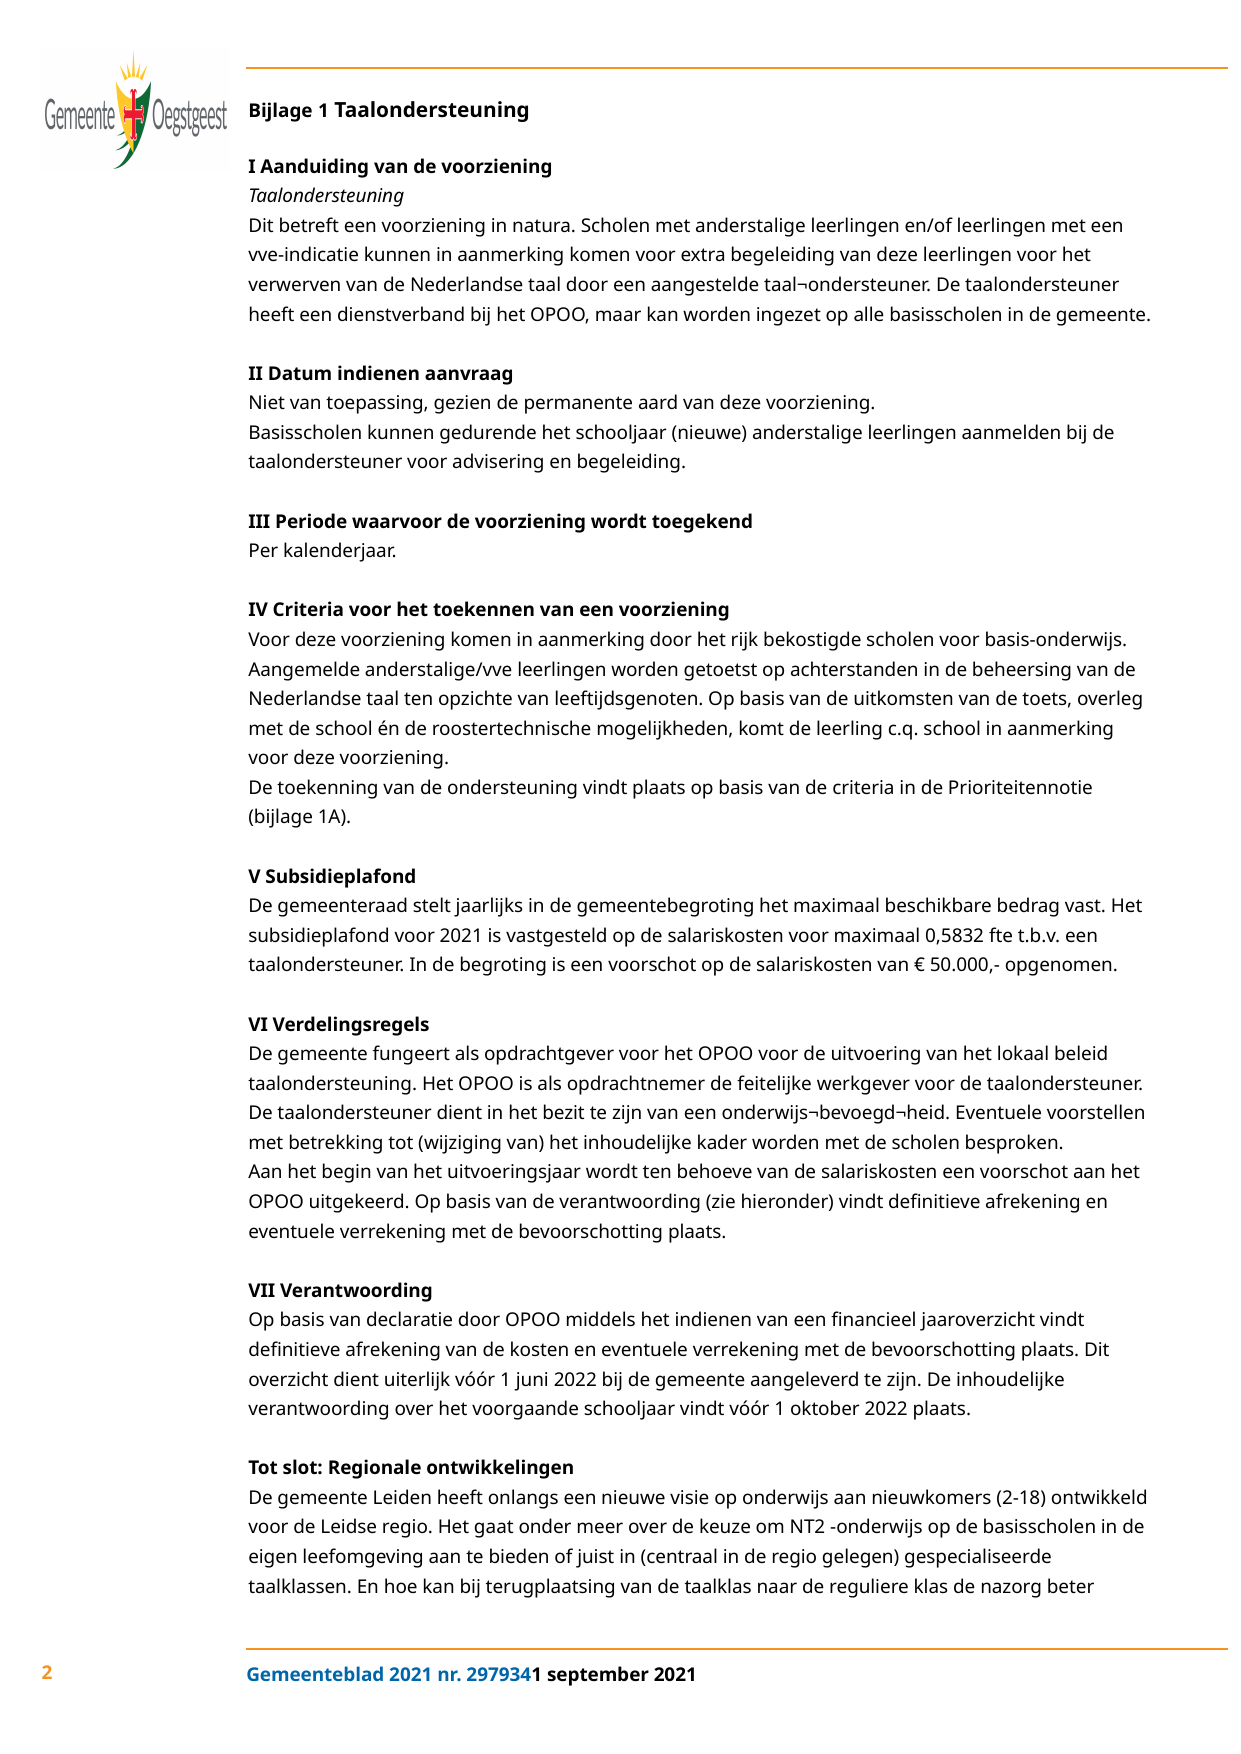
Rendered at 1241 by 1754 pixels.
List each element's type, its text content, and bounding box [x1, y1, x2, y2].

text De gemeente Leiden heeft onlangs een nieuwe visie op onderwijs aan nieuwkomers (2-18) ontwikkeld voor de Leidse regio. Het gaat onder meer over de keuze om NT2 -onderwijs op de basisscholen in de eigen leefomgeving aan te bieden of juist in (centraal in de regio gelegen) gespecialiseerde taalklassen. En hoe kan bij terugplaatsing van de taalklas naar de reguliere klas de nazorg beter [248, 1484, 1152, 1599]
text III Periode waarvoor de voorziening wordt toegekend [248, 508, 1152, 534]
text Dit betreft een voorziening in natura. Scholen met anderstalige leerlingen en/of leerlingen met een vve-indicatie kunnen in aanmerking komen voor extra begeleiding van deze leerlingen voor het verwerven van de Nederlandse taal door een aangestelde taal¬ondersteuner. De taalondersteuner heeft een dienstverband bij het OPOO, maar kan worden ingezet op alle basisscholen in de gemeente. [248, 212, 1152, 327]
text Aan het begin van het uitvoeringsjaar wordt ten behoeve van de salariskosten een voorschot aan het OPOO uitgekeerd. Op basis van de verantwoording (zie hieronder) vindt definitieve afrekening en eventuele verrekening met de bevoorschotting plaats. [248, 1159, 1152, 1244]
text II Datum indienen aanvraag [248, 360, 1152, 386]
text Voor deze voorziening komen in aanmerking door het rijk bekostigde scholen voor basis-onderwijs. Aangemelde anderstalige/vve leerlingen worden getoetst op achterstanden in de beheersing van de Nederlandse taal ten opzichte van leeftijdsgenoten. Op basis van de uitkomsten van de toets, overleg met de school én de roostertechnische mogelijkheden, komt de leerling c.q. school in aanmerking voor deze voorziening. [248, 626, 1152, 770]
text IV Criteria voor het toekennen van een voorziening [248, 597, 1152, 622]
text Per kalenderjaar. [248, 537, 1152, 563]
text Op basis van declaratie door OPOO middels het indienen van een financieel jaaroverzicht vindt definitieve afrekening van de kosten en eventuele verrekening met de bevoorschotting plaats. Dit overzicht dient uiterlijk vóór 1 juni 2022 bij de gemeente aangeleverd te zijn. De inhoudelijke verantwoording over het voorgaande schooljaar vindt vóór 1 oktober 2022 plaats. [248, 1307, 1152, 1421]
picture [41, 47, 231, 172]
text Niet van toepassing, gezien de permanente aard van deze voorziening. [248, 389, 1152, 415]
text Tot slot: Regionale ontwikkelingen [248, 1454, 1152, 1480]
text VI Verdelingsregels [248, 1011, 1152, 1037]
text Bijlage 1 Taalondersteuning [248, 95, 1152, 123]
text De gemeente fungeert als opdrachtgever voor het OPOO voor de uitvoering van het lokaal beleid taalondersteuning. Het OPOO is als opdrachtnemer de feitelijke werkgever voor de taalondersteuner. De taalondersteuner dient in het bezit te zijn van een onderwijs¬bevoegd¬heid. Eventuele voorstellen met betrekking tot (wijziging van) het inhoudelijke kader worden met de scholen besproken. [248, 1040, 1152, 1155]
text Taalondersteuning [248, 182, 1152, 208]
text VII Verantwoording [248, 1277, 1152, 1303]
text Basisscholen kunnen gedurende het schooljaar (nieuwe) anderstalige leerlingen aanmelden bij de taalondersteuner voor advisering en begeleiding. [248, 419, 1152, 474]
text I Aanduiding van de voorziening [248, 153, 1152, 179]
text V Subsidieplafond [248, 863, 1152, 889]
text De gemeenteraad stelt jaarlijks in de gemeentebegroting het maximaal beschikbare bedrag vast. Het subsidieplafond voor 2021 is vastgesteld op de salariskosten voor maximaal 0,5832 fte t.b.v. een taalondersteuner. In de begroting is een voorschot op de salariskosten van € 50.000,- opgenomen. [248, 892, 1152, 977]
text De toekenning van de ondersteuning vindt plaats op basis van de criteria in de Prioriteitennotie (bijlage 1A). [248, 774, 1152, 829]
